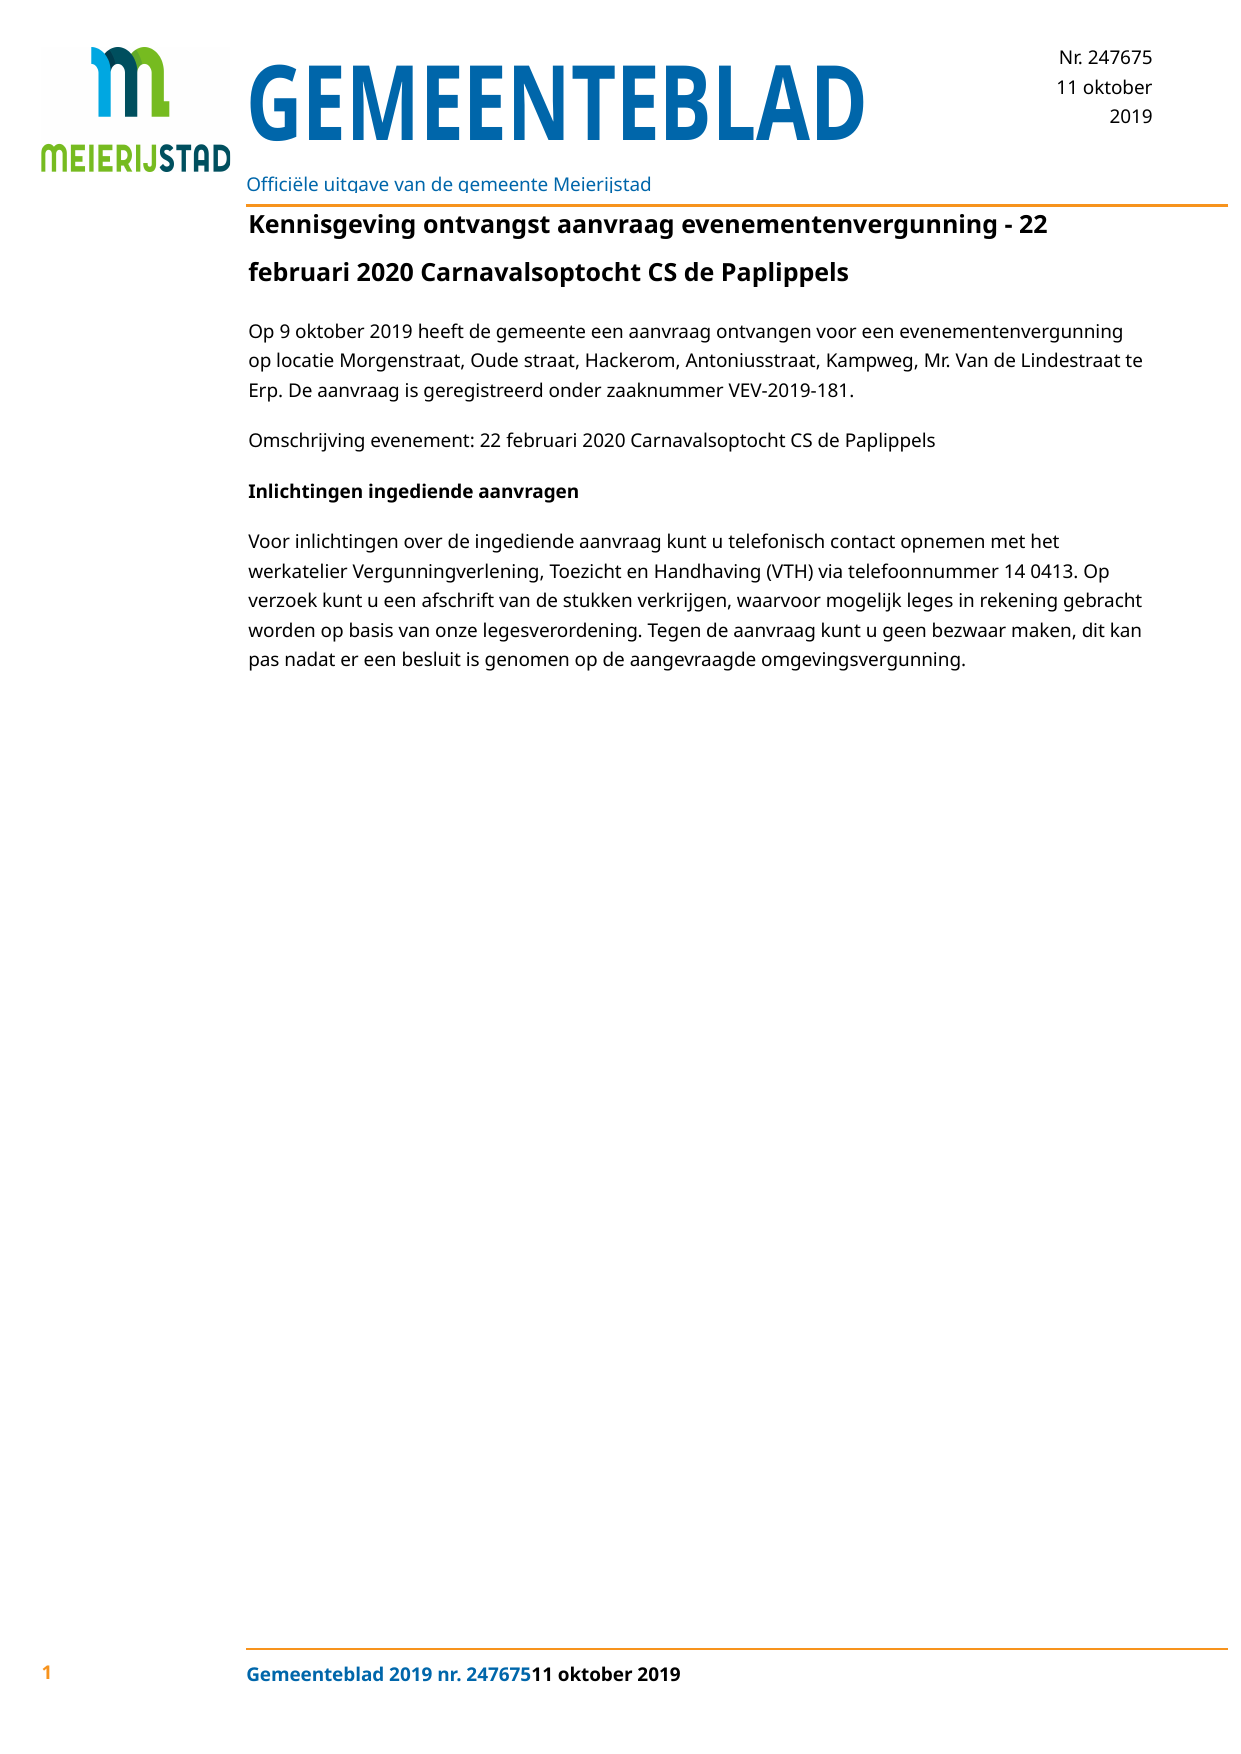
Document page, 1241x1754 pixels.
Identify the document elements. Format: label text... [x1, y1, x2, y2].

text Op 9 oktober 2019 heeft de gemeente een aanvraag ontvangen voor een evenementenvergunning op locatie Morgenstraat, Oude straat, Hackerom, Antoniusstraat, Kampweg, Mr. Van de Lindestraat te Erp. De aanvraag is geregistreerd onder zaaknummer VEV-2019-181. [248, 318, 1152, 403]
text Inlichtingen ingediende aanvragen [248, 478, 1152, 504]
picture [41, 47, 231, 172]
text Kennisgeving ontvangst aanvraag evenementenvergunning - 22 februari 2020 Carnavalsoptocht CS de Paplippels [248, 207, 1152, 288]
text Omschrijving evenement: 22 februari 2020 Carnavalsoptocht CS de Paplippels [248, 427, 1152, 453]
text Voor inlichtingen over de ingediende aanvraag kunt u telefonisch contact opnemen met het werkatelier Vergunningverlening, Toezicht en Handhaving (VTH) via telefoonnummer 14 0413. Op verzoek kunt u een afschrift van de stukken verkrijgen, waarvoor mogelijk leges in rekening gebracht worden op basis van onze legesverordening. Tegen de aanvraag kunt u geen bezwaar maken, dit kan pas nadat er een besluit is genomen op de aangevraagde omgevingsvergunning. [248, 528, 1152, 672]
